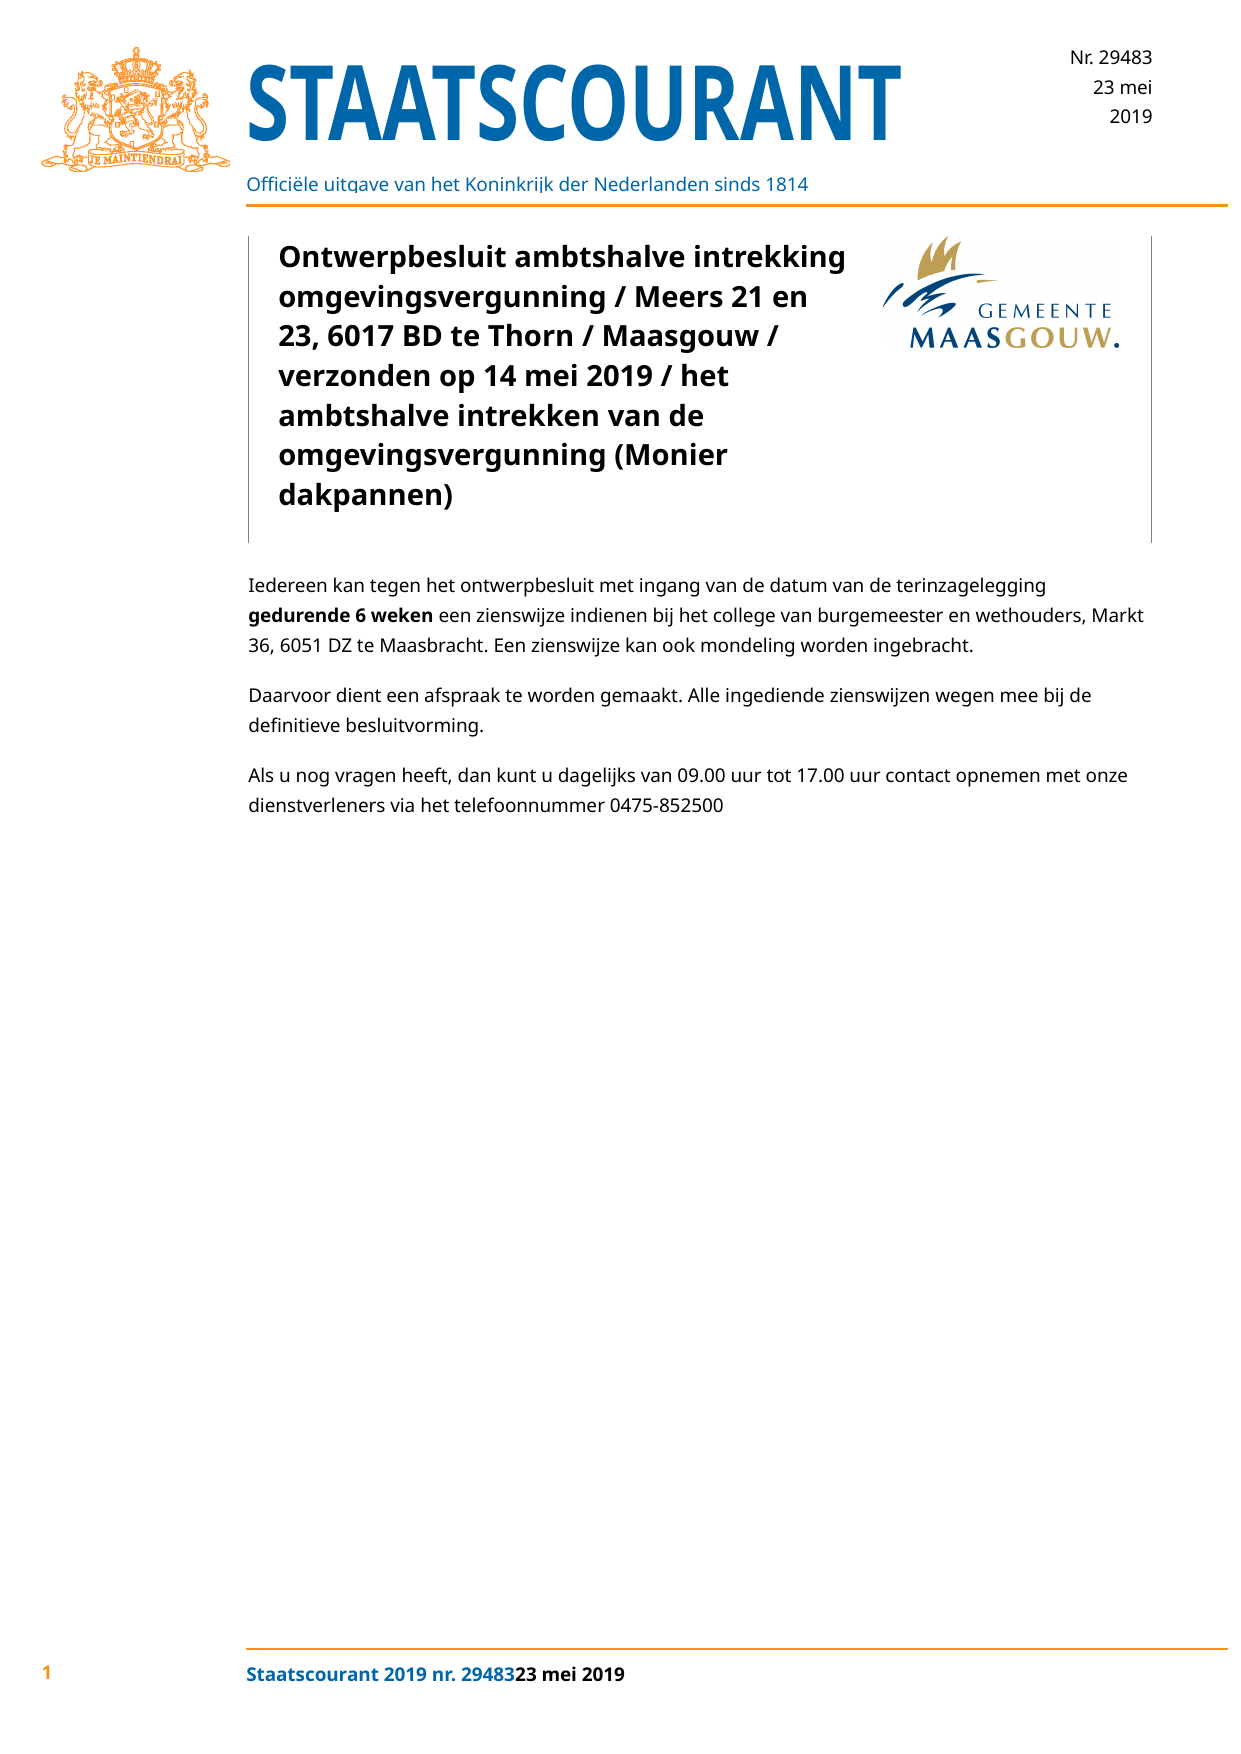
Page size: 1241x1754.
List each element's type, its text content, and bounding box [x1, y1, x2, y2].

table_header Ontwerpbesluit ambtshalve intrekking omgevingsvergunning / Meers 21 en 23, 6017 BD te Thorn / Maasgouw / verzonden op 14 mei 2019 / het ambtshalve intrekken van de omgevingsvergunning (Monier dakpannen) [249, 236, 850, 543]
text Als u nog vragen heeft, dan kunt u dagelijks van 09.00 uur tot 17.00 uur contact opnemen met onze dienstverleners via het telefoonnummer 0475-852500 [248, 762, 1152, 818]
picture [41, 47, 231, 172]
table_header [850, 236, 1151, 543]
text Iedereen kan tegen het ontwerpbesluit met ingang van de datum van de terinzagelegging gedurende 6 weken een zienswijze indienen bij het college van burgemeester en wethouders, Markt 36, 6051 DZ te Maasbracht. Een zienswijze kan ook mondeling worden ingebracht. [248, 573, 1152, 658]
text Daarvoor dient een afspraak te worden gemaakt. Alle ingediende zienswijzen wegen mee bij de definitieve besluitvorming. [248, 682, 1152, 738]
picture [882, 236, 1119, 348]
